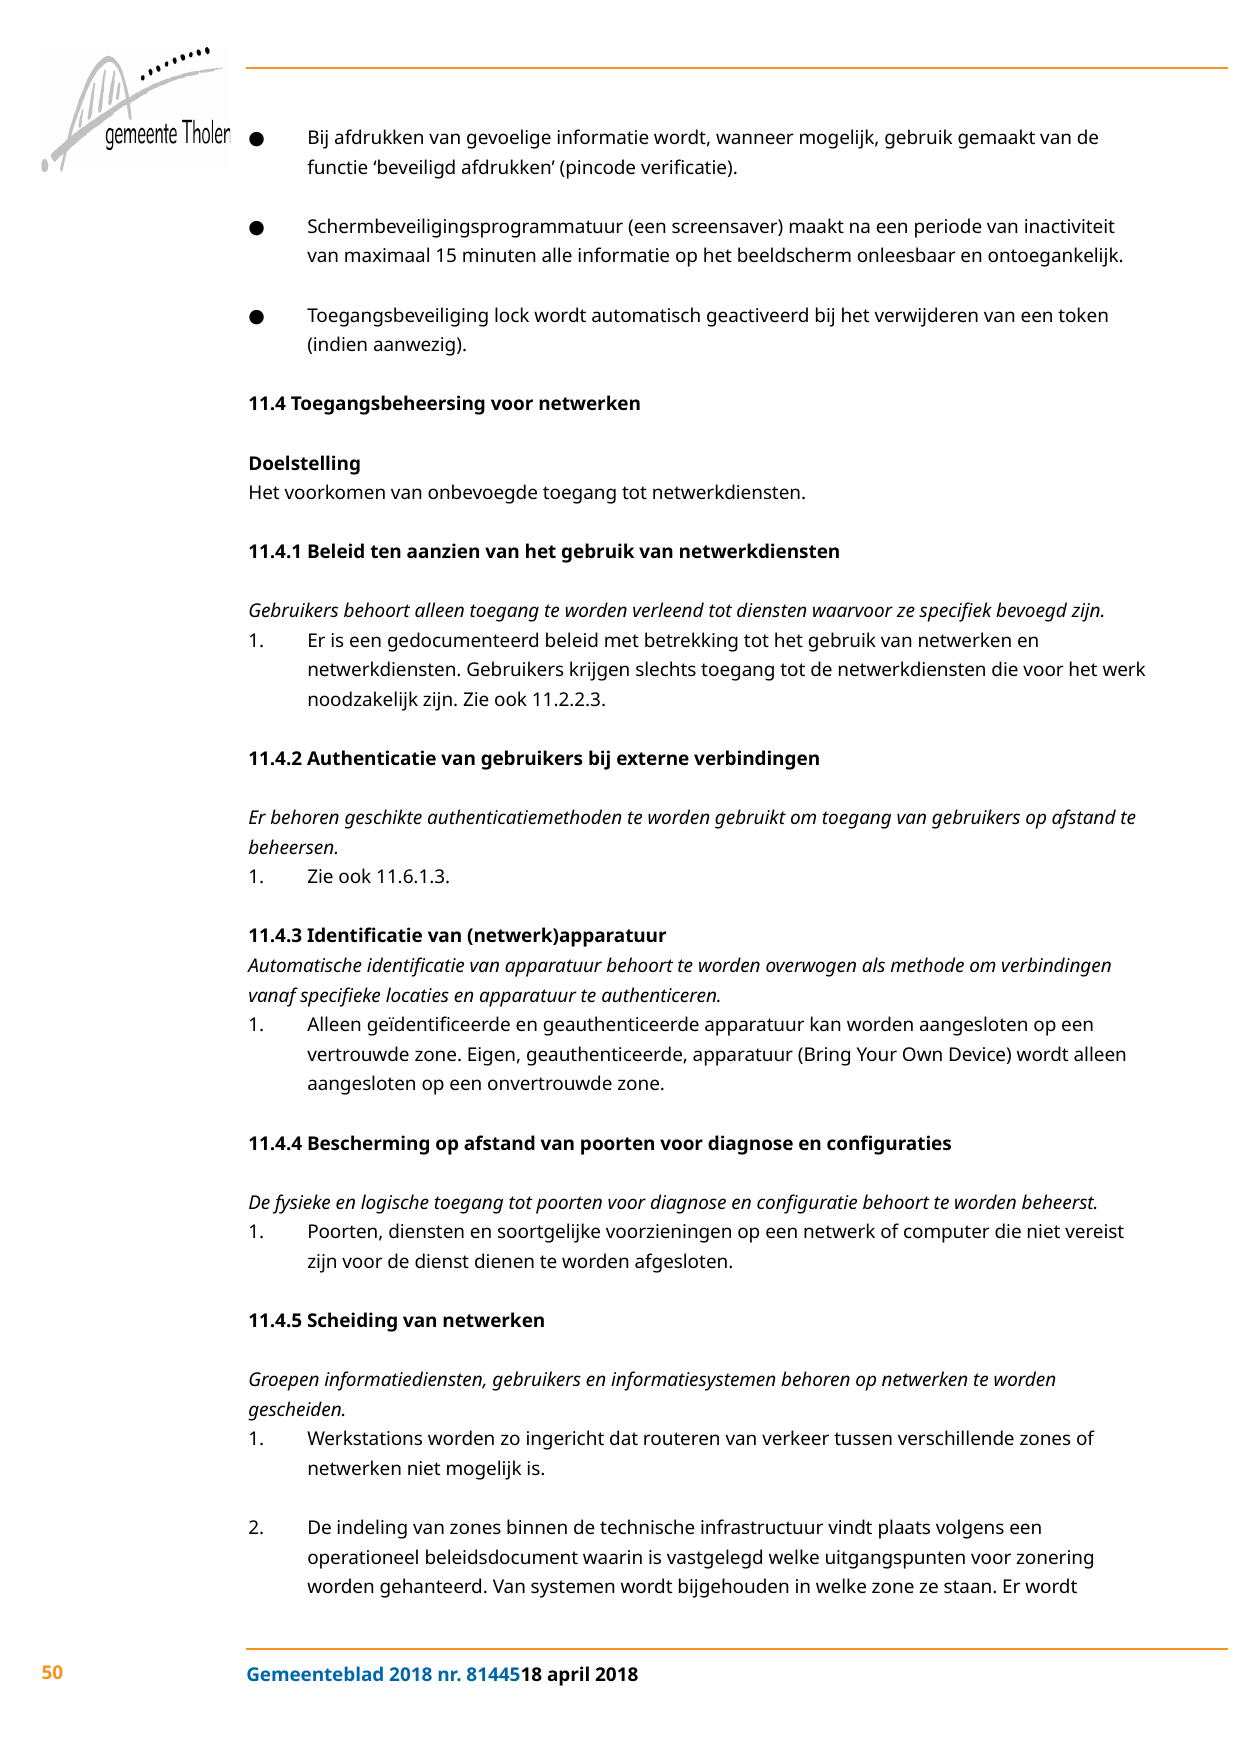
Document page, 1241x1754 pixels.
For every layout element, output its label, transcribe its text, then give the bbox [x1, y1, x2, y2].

list Alleen geïdentificeerde en geauthenticeerde apparatuur kan worden aangesloten op een vertrouwde zone. Eigen, geauthenticeerde, apparatuur (Bring Your Own Device) wordt alleen aangesloten op een onvertrouwde zone. [248, 1011, 1152, 1096]
text Gebruikers behoort alleen toegang te worden verleend tot diensten waarvoor ze specifiek bevoegd zijn. [248, 597, 1152, 623]
list Zie ook 11.6.1.3. [248, 863, 1152, 889]
list Schermbeveiligingsprogrammatuur (een screensaver) maakt na een periode van inactiviteit van maximaal 15 minuten alle informatie op het beeldscherm onleesbaar en ontoegankelijk. [248, 213, 1152, 268]
list De indeling van zones binnen de technische infrastructuur vindt plaats volgens een operationeel beleidsdocument waarin is vastgelegd welke uitgangspunten voor zonering worden gehanteerd. Van systemen wordt bijgehouden in welke zone ze staan. Er wordt [248, 1514, 1152, 1599]
picture [41, 47, 231, 172]
text Er behoren geschikte authenticatiemethoden te worden gebruikt om toegang van gebruikers op afstand te beheersen. [248, 804, 1152, 859]
list Er is een gedocumenteerd beleid met betrekking tot het gebruik van netwerken en netwerkdiensten. Gebruikers krijgen slechts toegang tot de netwerkdiensten die voor het werk noodzakelijk zijn. Zie ook 11.2.2.3. [248, 627, 1152, 712]
text 11.4 Toegangsbeheersing voor netwerken [248, 391, 1152, 416]
text De fysieke en logische toegang tot poorten voor diagnose en configuratie behoort te worden beheerst. [248, 1189, 1152, 1214]
list Bij afdrukken van gevoelige informatie wordt, wanneer mogelijk, gebruik gemaakt van de functie ‘beveiligd afdrukken’ (pincode verificatie). [248, 124, 1152, 180]
list Werkstations worden zo ingericht dat routeren van verkeer tussen verschillende zones of netwerken niet mogelijk is. [248, 1426, 1152, 1481]
text 11.4.4 Bescherming op afstand van poorten voor diagnose en configuraties [248, 1130, 1152, 1155]
text Groepen informatiediensten, gebruikers en informatiesystemen behoren op netwerken te worden gescheiden. [248, 1366, 1152, 1422]
text Automatische identificatie van apparatuur behoort te worden overwogen als methode om verbindingen vanaf specifieke locaties en apparatuur te authenticeren. [248, 952, 1152, 1007]
table_header Doelstelling Het voorkomen van onbevoegde toegang tot netwerkdiensten. [248, 450, 1152, 505]
text 11.4.5 Scheiding van netwerken [248, 1307, 1152, 1333]
text 11.4.2 Authenticatie van gebruikers bij externe verbindingen [248, 745, 1152, 771]
text 11.4.1 Beleid ten aanzien van het gebruik van netwerkdiensten [248, 538, 1152, 564]
text 11.4.3 Identificatie van (netwerk)apparatuur [248, 923, 1152, 948]
list Toegangsbeveiliging lock wordt automatisch geactiveerd bij het verwijderen van een token (indien aanwezig). [248, 302, 1152, 357]
list Poorten, diensten en soortgelijke voorzieningen op een netwerk of computer die niet vereist zijn voor de dienst dienen te worden afgesloten. [248, 1218, 1152, 1274]
